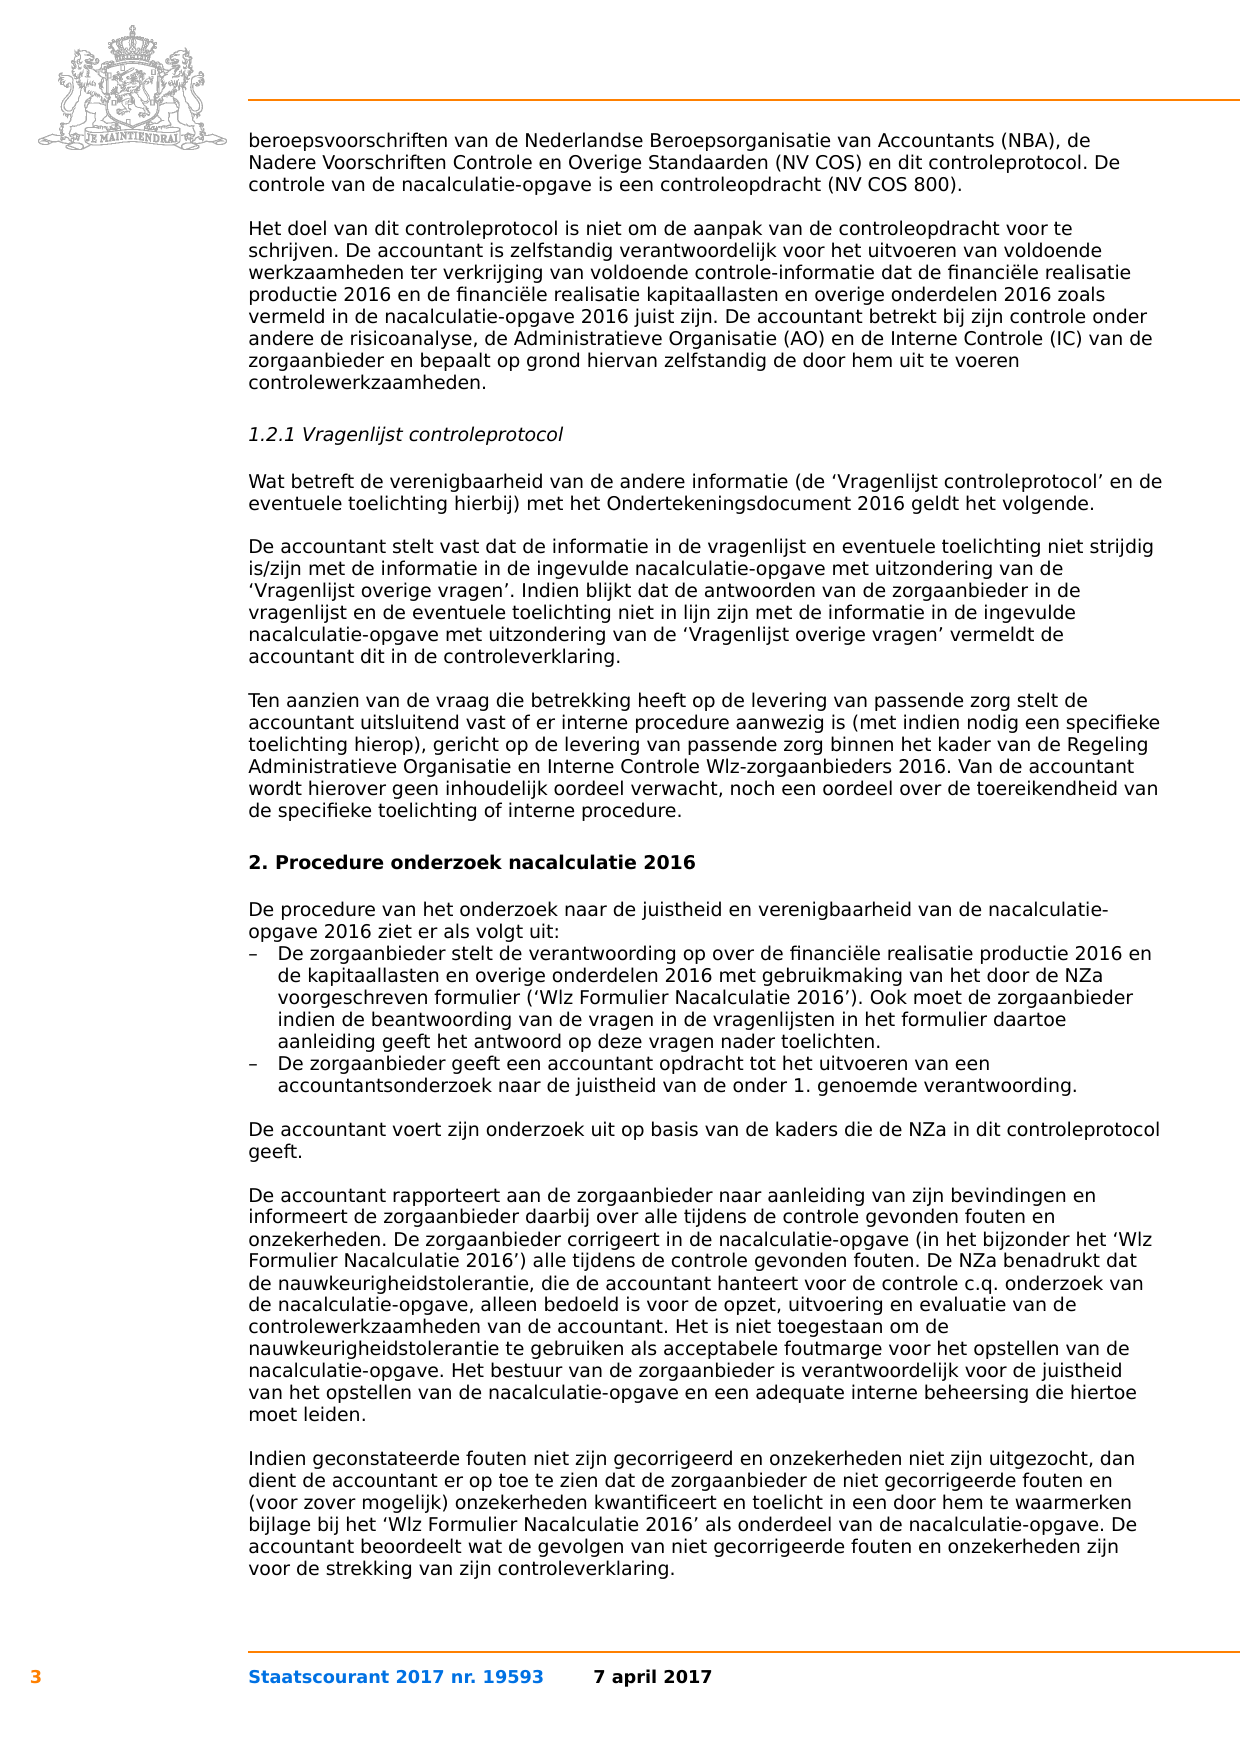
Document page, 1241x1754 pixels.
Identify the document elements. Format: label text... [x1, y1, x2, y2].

text De accountant stelt vast dat de informatie in de vragenlijst en eventuele toelichting niet strijdig is/zijn met de informatie in de ingevulde nacalculatie-opgave met uitzondering van de ‘Vragenlijst overige vragen’. Indien blijkt dat de antwoorden van de zorgaanbieder in de vragenlijst en de eventuele toelichting niet in lijn zijn met de informatie in de ingevulde nacalculatie-opgave met uitzondering van de ‘Vragenlijst overige vragen’ vermeldt de accountant dit in de controleverklaring. [248, 536, 1163, 668]
text De accountant rapporteert aan de zorgaanbieder naar aanleiding van zijn bevindingen en informeert de zorgaanbieder daarbij over alle tijdens de controle gevonden fouten en onzekerheden. De zorgaanbieder corrigeert in de nacalculatie-opgave (in het bijzonder het ‘Wlz Formulier Nacalculatie 2016’) alle tijdens de controle gevonden fouten. De NZa benadrukt dat de nauwkeurigheidstolerantie, die de accountant hanteert voor de controle c.q. onderzoek van de nacalculatie-opgave, alleen bedoeld is voor de opzet, uitvoering en evaluatie van de controlewerkzaamheden van de accountant. Het is niet toegestaan om de nauwkeurigheidstolerantie te gebruiken als acceptabele foutmarge voor het opstellen van de nacalculatie-opgave. Het bestuur van de zorgaanbieder is verantwoordelijk voor de juistheid van het opstellen van de nacalculatie-opgave en een adequate interne beheersing die hiertoe moet leiden. [248, 1184, 1163, 1426]
text Het doel van dit controleprotocol is niet om de aanpak van de controleopdracht voor te schrijven. De accountant is zelfstandig verantwoordelijk voor het uitvoeren van voldoende werkzaamheden ter verkrijging van voldoende controle-informatie dat de financiële realisatie productie 2016 en de financiële realisatie kapitaallasten en overige onderdelen 2016 zoals vermeld in de nacalculatie-opgave 2016 juist zijn. De accountant betrekt bij zijn controle onder andere de risicoanalyse, de Administratieve Organisatie (AO) en de Interne Controle (IC) van de zorgaanbieder en bepaalt op grond hiervan zelfstandig de door hem uit te voeren controlewerkzaamheden. [248, 218, 1163, 393]
subtitle 2. Procedure onderzoek nacalculatie 2016 [248, 852, 1163, 874]
text De procedure van het onderzoek naar de juistheid en verenigbaarheid van de nacalculatie-opgave 2016 ziet er als volgt uit: [248, 899, 1163, 943]
text De accountant voert zijn onderzoek uit op basis van de kaders die de NZa in dit controleprotocol geeft. [248, 1119, 1163, 1163]
text – De zorgaanbieder geeft een accountant opdracht tot het uitvoeren van een accountantsonderzoek naar de juistheid van de onder 1. genoemde verantwoording. [248, 1053, 1163, 1097]
text Wat betreft de verenigbaarheid van de andere informatie (de ‘Vragenlijst controleprotocol’ en de eventuele toelichting hierbij) met het Ondertekeningsdocument 2016 geldt het volgende. [248, 471, 1163, 514]
text – De zorgaanbieder stelt de verantwoording op over de financiële realisatie productie 2016 en de kapitaallasten en overige onderdelen 2016 met gebruikmaking van het door de NZa voorgeschreven formulier (‘Wlz Formulier Nacalculatie 2016’). Ook moet de zorgaanbieder indien de beantwoording van de vragen in de vragenlijsten in het formulier daartoe aanleiding geeft het antwoord op deze vragen nader toelichten. [248, 943, 1163, 1053]
subtitle 1.2.1 Vragenlijst controleprotocol [248, 423, 1163, 446]
text Indien geconstateerde fouten niet zijn gecorrigeerd en onzekerheden niet zijn uitgezocht, dan dient de accountant er op toe te zien dat de zorgaanbieder de niet gecorrigeerde fouten en (voor zover mogelijk) onzekerheden kwantificeert en toelicht in een door hem te waarmerken bijlage bij het ‘Wlz Formulier Nacalculatie 2016’ als onderdeel van de nacalculatie-opgave. De accountant beoordeelt wat de gevolgen van niet gecorrigeerde fouten en onzekerheden zijn voor de strekking van zijn controleverklaring. [248, 1448, 1163, 1580]
text beroepsvoorschriften van de Nederlandse Beroepsorganisatie van Accountants (NBA), de Nadere Voorschriften Controle en Overige Standaarden (NV COS) en dit controleprotocol. De controle van de nacalculatie-opgave is een controleopdracht (NV COS 800). [248, 130, 1163, 196]
text Ten aanzien van de vraag die betrekking heeft op de levering van passende zorg stelt de accountant uitsluitend vast of er interne procedure aanwezig is (met indien nodig een specifieke toelichting hierop), gericht op de levering van passende zorg binnen het kader van de Regeling Administratieve Organisatie en Interne Controle Wlz-zorgaanbieders 2016. Van de accountant wordt hierover geen inhoudelijk oordeel verwacht, noch een oordeel over de toereikendheid van de specifieke toelichting of interne procedure. [248, 690, 1163, 822]
picture [38, 25, 227, 150]
